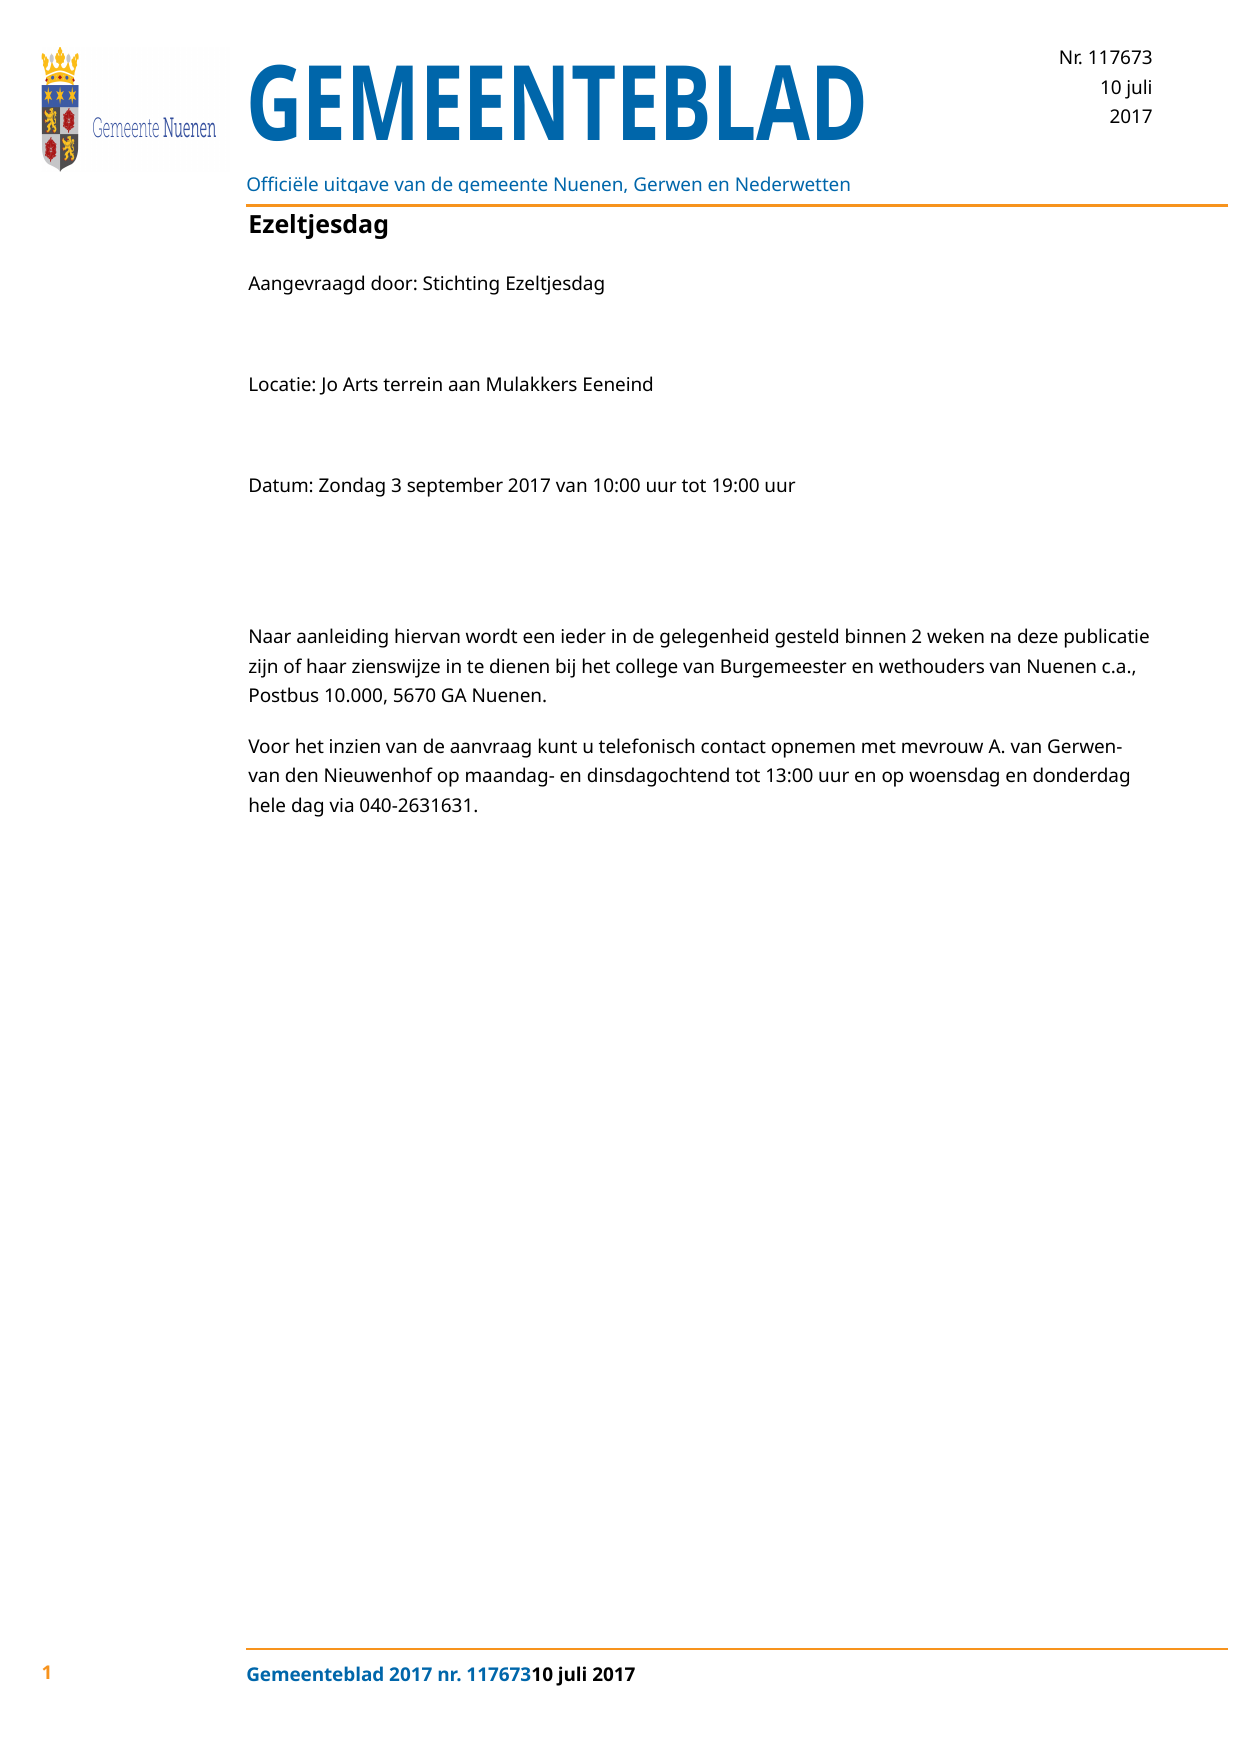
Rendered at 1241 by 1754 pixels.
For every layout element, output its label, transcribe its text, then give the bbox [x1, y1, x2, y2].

picture [41, 47, 231, 172]
text Aangevraagd door: Stichting Ezeltjesdag [248, 270, 1152, 296]
text Voor het inzien van de aanvraag kunt u telefonisch contact opnemen met mevrouw A. van Gerwen-van den Nieuwenhof op maandag- en dinsdagochtend tot 13:00 uur en op woensdag en donderdag hele dag via 040-2631631. [248, 733, 1152, 818]
text Locatie: Jo Arts terrein aan Mulakkers Eeneind [248, 371, 1152, 397]
text Datum: Zondag 3 september 2017 van 10:00 uur tot 19:00 uur [248, 472, 1152, 498]
text Ezeltjesdag [248, 207, 1152, 241]
text Naar aanleiding hiervan wordt een ieder in de gelegenheid gesteld binnen 2 weken na deze publicatie zijn of haar zienswijze in te dienen bij het college van Burgemeester en wethouders van Nuenen c.a., Postbus 10.000, 5670 GA Nuenen. [248, 623, 1152, 708]
